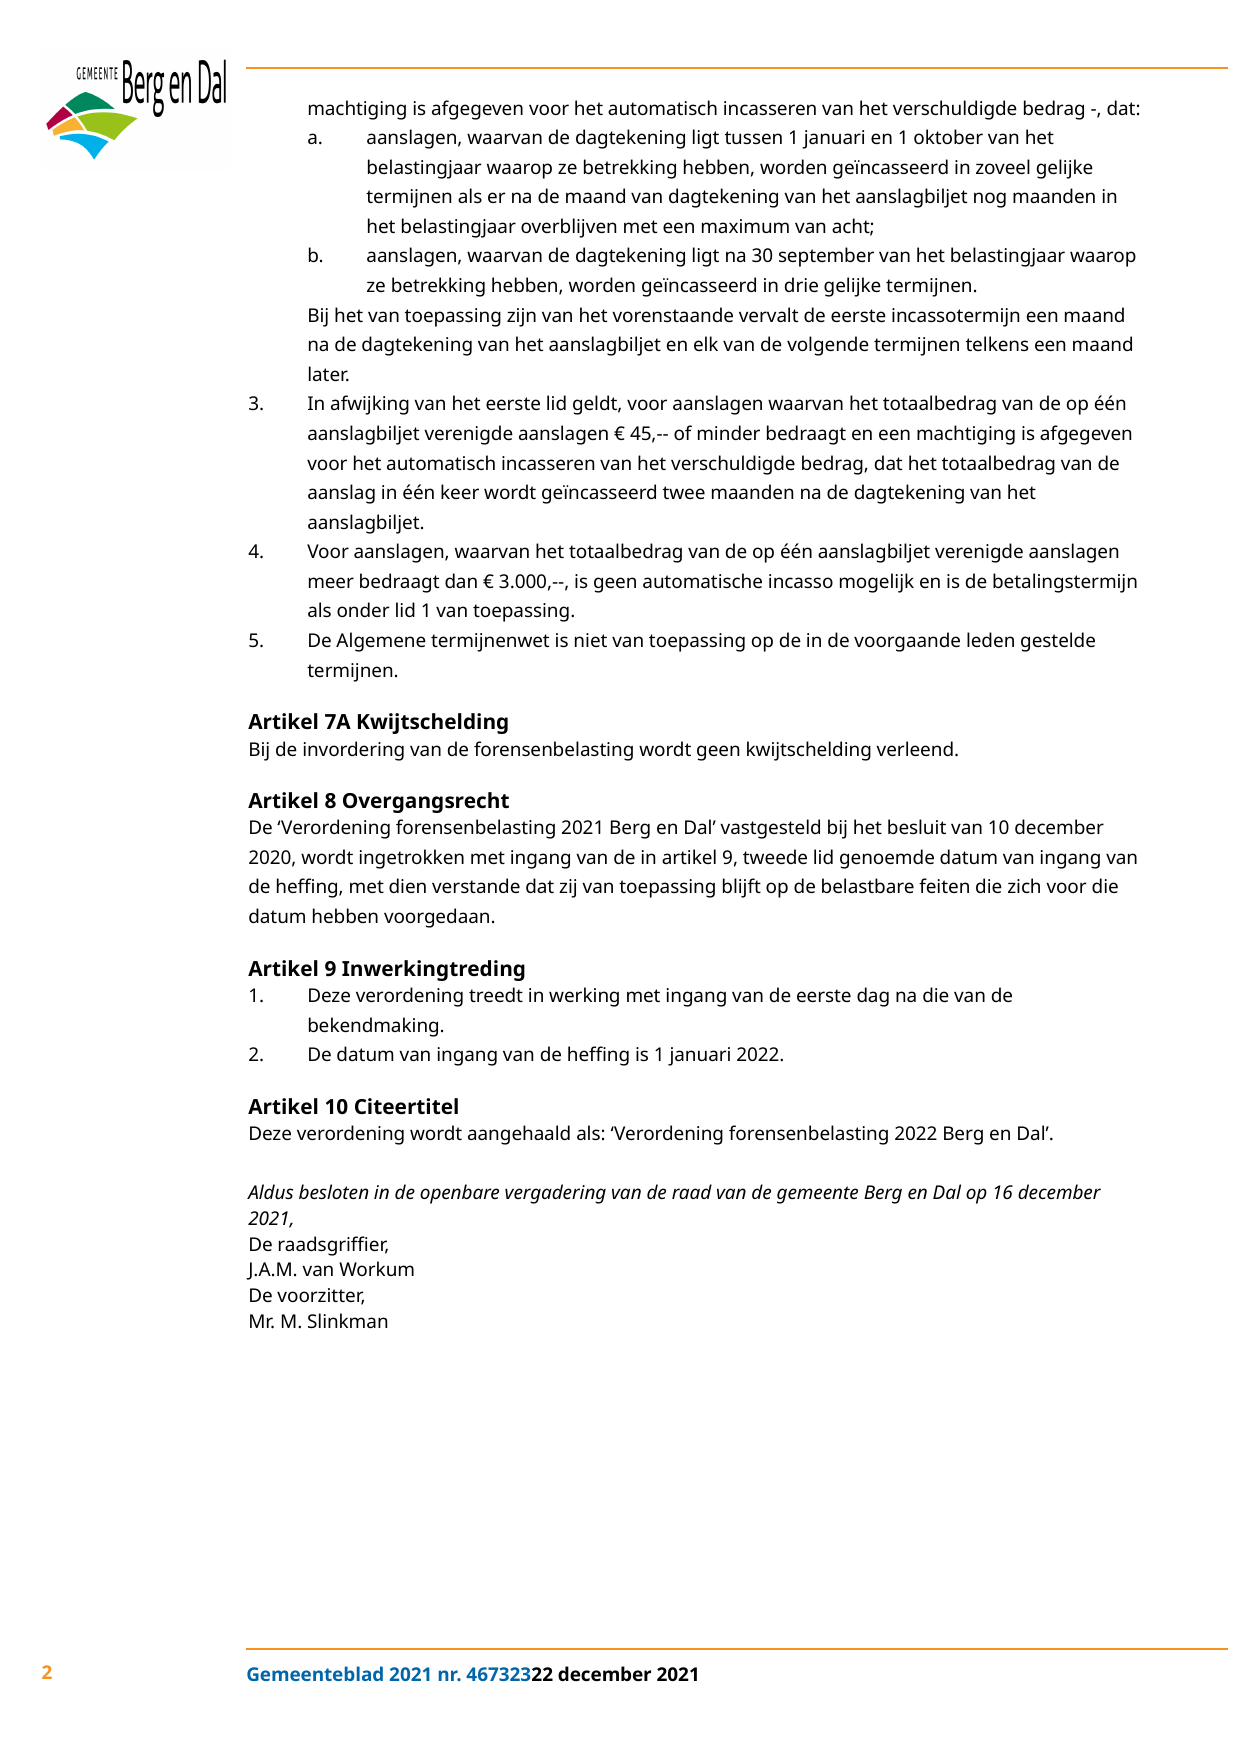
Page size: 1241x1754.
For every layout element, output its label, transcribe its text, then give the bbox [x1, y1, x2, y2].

text Artikel 9 Inwerkingtreding [248, 954, 1152, 982]
list De datum van ingang van de heffing is 1 januari 2022. [248, 1041, 1152, 1067]
text Deze verordening wordt aangehaald als: ‘Verordening forensenbelasting 2022 Berg en Dal’. [248, 1120, 1152, 1146]
text Artikel 7A Kwijtschelding [248, 707, 1152, 736]
list De Algemene termijnenwet is niet van toepassing op de in de voorgaande leden gestelde termijnen. [248, 627, 1152, 683]
text Artikel 8 Overgangsrecht [248, 786, 1152, 814]
list Bij het van toepassing zijn van het vorenstaande vervalt de eerste incassotermijn een maand na de dagtekening van het aanslagbiljet en elk van de volgende termijnen telkens een maand later. [248, 302, 1152, 387]
list aanslagen, waarvan de dagtekening ligt tussen 1 januari en 1 oktober van het belastingjaar waarop ze betrekking hebben, worden geïncasseerd in zoveel gelijke termijnen als er na de maand van dagtekening van het aanslagbiljet nog maanden in het belastingjaar overblijven met een maximum van acht; [307, 124, 1152, 239]
list Voor aanslagen, waarvan het totaalbedrag van de op één aanslagbiljet verenigde aanslagen meer bedraagt dan € 3.000,--, is geen automatische incasso mogelijk en is de betalingstermijn als onder lid 1 van toepassing. [248, 538, 1152, 623]
list aanslagen, waarvan de dagtekening ligt na 30 september van het belastingjaar waarop ze betrekking hebben, worden geïncasseerd in drie gelijke termijnen. [307, 243, 1152, 298]
text Aldus besloten in de openbare vergadering van de raad van de gemeente Berg en Dal op 16 december 2021, [248, 1179, 1152, 1231]
text De raadsgriffier, [248, 1231, 1152, 1257]
text Artikel 10 Citeertitel [248, 1092, 1152, 1120]
text Bij de invordering van de forensenbelasting wordt geen kwijtschelding verleend. [248, 736, 1152, 761]
list In afwijking van het eerste lid geldt, voor aanslagen waarvan het totaalbedrag van de op één aanslagbiljet verenigde aanslagen € 45,-- of minder bedraagt en een machtiging is afgegeven voor het automatisch incasseren van het verschuldigde bedrag, dat het totaalbedrag van de aanslag in één keer wordt geïncasseerd twee maanden na de dagtekening van het aanslagbiljet. [248, 391, 1152, 535]
list machtiging is afgegeven voor het automatisch incasseren van het verschuldigde bedrag -, dat: [248, 95, 1152, 121]
text J.A.M. van Workum [248, 1257, 1152, 1282]
text Mr. M. Slinkman [248, 1308, 1152, 1334]
text De ‘Verordening forensenbelasting 2021 Berg en Dal’ vastgesteld bij het besluit van 10 december 2020, wordt ingetrokken met ingang van de in artikel 9, tweede lid genoemde datum van ingang van de heffing, met dien verstande dat zij van toepassing blijft op de belastbare feiten die zich voor die datum hebben voorgedaan. [248, 814, 1152, 929]
list Deze verordening treedt in werking met ingang van de eerste dag na die van de bekendmaking. [248, 982, 1152, 1037]
text De voorzitter, [248, 1282, 1152, 1308]
picture [41, 47, 231, 172]
